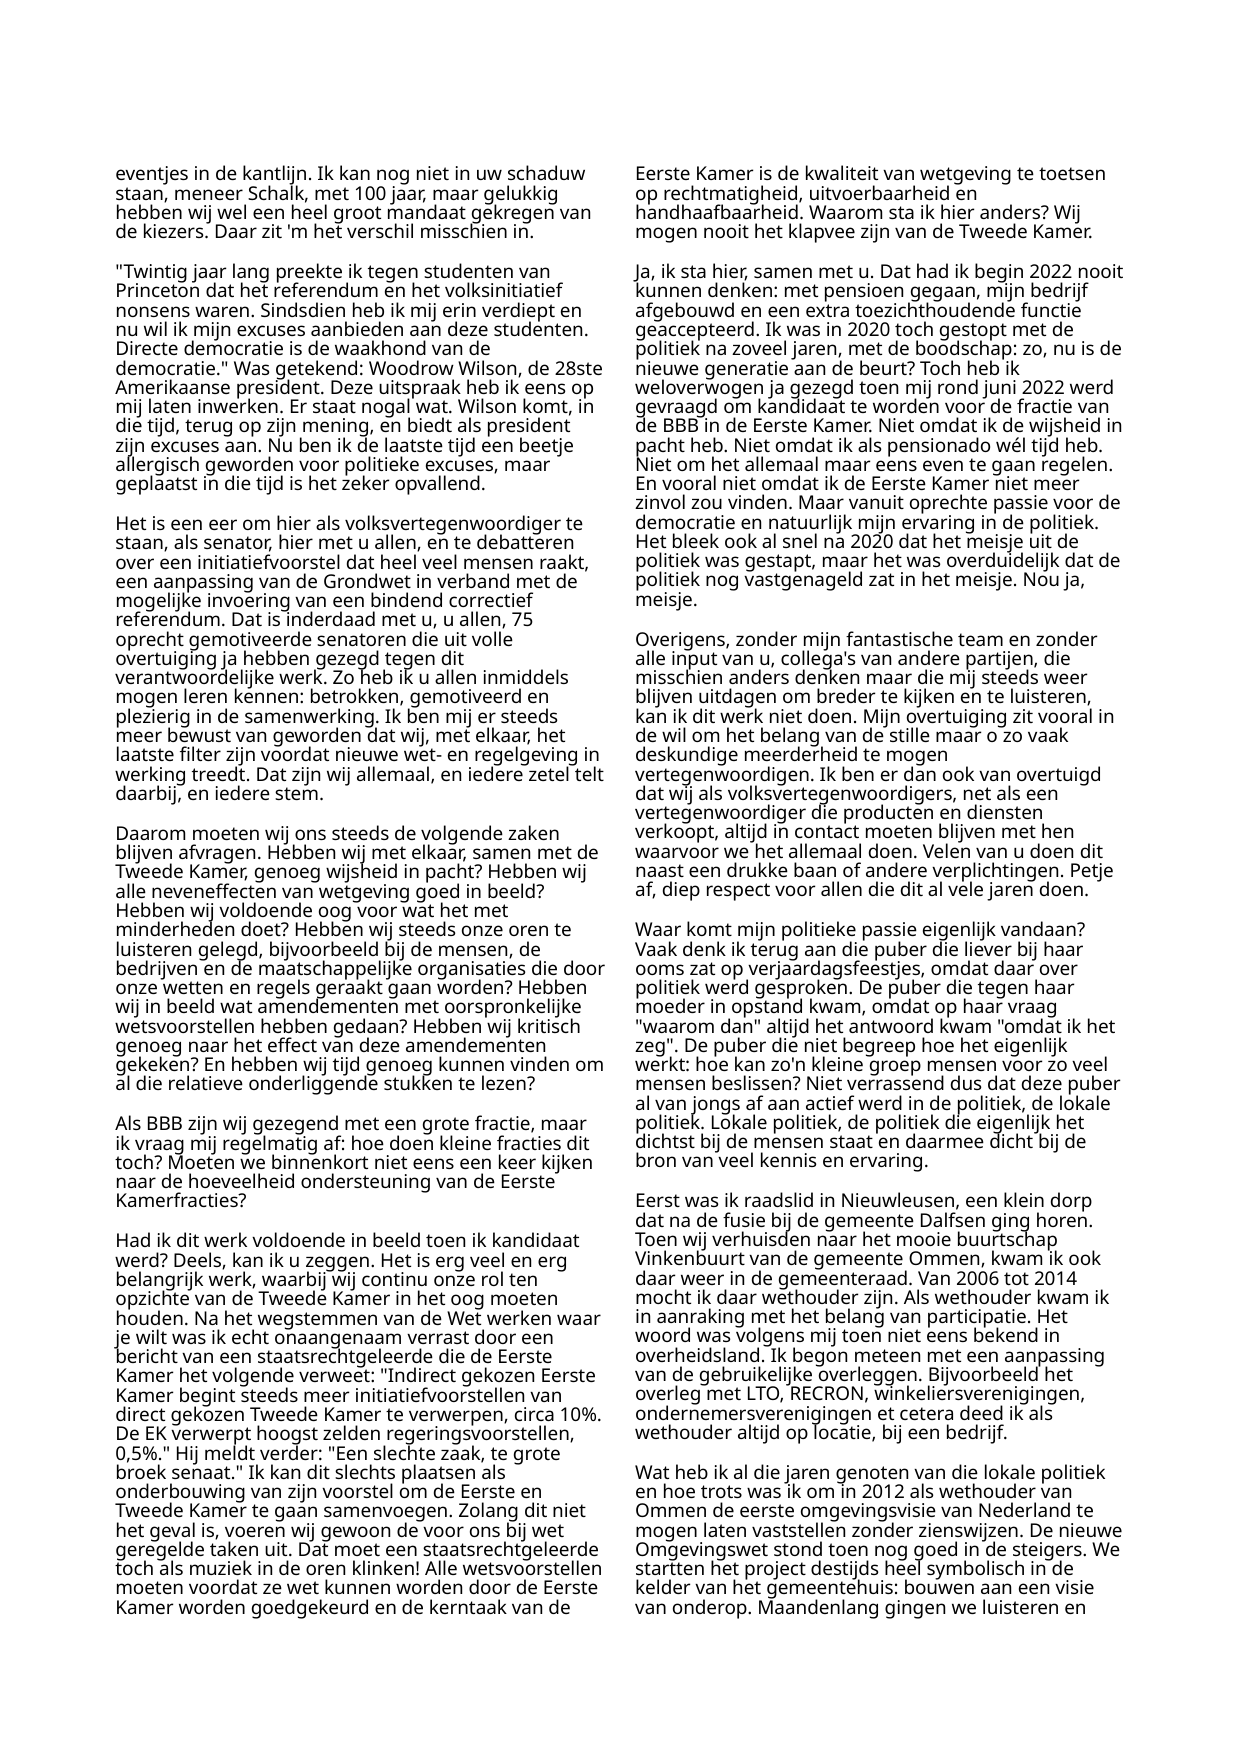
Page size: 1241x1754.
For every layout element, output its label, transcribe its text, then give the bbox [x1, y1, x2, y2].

text Overigens, zonder mijn fantastische team en zonder alle input van u, collega's van andere partijen, die misschien anders denken maar die mij steeds weer blijven uitdagen om breder te kijken en te luisteren, kan ik dit werk niet doen. Mijn overtuiging zit vooral in de wil om het belang van de stille maar o zo vaak deskundige meerderheid te mogen vertegenwoordigen. Ik ben er dan ook van overtuigd dat wij als volksvertegenwoordigers, net als een vertegenwoordiger die producten en diensten verkoopt, altijd in contact moeten blijven met hen waarvoor we het allemaal doen. Velen van u doen dit naast een drukke baan of andere verplichtingen. Petje af, diep respect voor allen die dit al vele jaren doen. [635, 631, 1125, 901]
text Daarom moeten wij ons steeds de volgende zaken blijven afvragen. Hebben wij met elkaar, samen met de Tweede Kamer, genoeg wijsheid in pacht? Hebben wij alle neveneffecten van wetgeving goed in beeld? Hebben wij voldoende oog voor wat het met minderheden doet? Hebben wij steeds onze oren te luisteren gelegd, bijvoorbeeld bij de mensen, de bedrijven en de maatschappelijke organisaties die door onze wetten en regels geraakt gaan worden? Hebben wij in beeld wat amendementen met oorspronkelijke wetsvoorstellen hebben gedaan? Hebben wij kritisch genoeg naar het effect van deze amendementen gekeken? En hebben wij tijd genoeg kunnen vinden om al die relatieve onderliggende stukken te lezen? [115, 825, 605, 1095]
text Eerste Kamer is de kwaliteit van wetgeving te toetsen op rechtmatigheid, uitvoerbaarheid en handhaafbaarheid. Waarom sta ik hier anders? Wij mogen nooit het klapvee zijn van de Tweede Kamer. [635, 165, 1125, 242]
text Had ik dit werk voldoende in beeld toen ik kandidaat werd? Deels, kan ik u zeggen. Het is erg veel en erg belangrijk werk, waarbij wij continu onze rol ten opzichte van de Tweede Kamer in het oog moeten houden. Na het wegstemmen van de Wet werken waar je wilt was ik echt onaangenaam verrast door een bericht van een staatsrechtgeleerde die de Eerste Kamer het volgende verweet: "Indirect gekozen Eerste Kamer begint steeds meer initiatiefvoorstellen van direct gekozen Tweede Kamer te verwerpen, circa 10%. De EK verwerpt hoogst zelden regeringsvoorstellen, 0,5%." Hij meldt verder: "Een slechte zaak, te grote broek senaat." Ik kan dit slechts plaatsen als onderbouwing van zijn voorstel om de Eerste en Tweede Kamer te gaan samenvoegen. Zolang dit niet het geval is, voeren wij gewoon de voor ons bij wet geregelde taken uit. Dat moet een staatsrechtgeleerde toch als muziek in de oren klinken! Alle wetsvoorstellen moeten voordat ze wet kunnen worden door de Eerste Kamer worden goedgekeurd en de kerntaak van de [115, 1232, 605, 1618]
text "Twintig jaar lang preekte ik tegen studenten van Princeton dat het referendum en het volksinitiatief nonsens waren. Sindsdien heb ik mij erin verdiept en nu wil ik mijn excuses aanbieden aan deze studenten. Directe democratie is de waakhond van de democratie." Was getekend: Woodrow Wilson, de 28ste Amerikaanse president. Deze uitspraak heb ik eens op mij laten inwerken. Er staat nogal wat. Wilson komt, in die tijd, terug op zijn mening, en biedt als president zijn excuses aan. Nu ben ik de laatste tijd een beetje allergisch geworden voor politieke excuses, maar geplaatst in die tijd is het zeker opvallend. [115, 263, 605, 494]
text Eerst was ik raadslid in Nieuwleusen, een klein dorp dat na de fusie bij de gemeente Dalfsen ging horen. Toen wij verhuisden naar het mooie buurtschap Vinkenbuurt van de gemeente Ommen, kwam ik ook daar weer in de gemeenteraad. Van 2006 tot 2014 mocht ik daar wethouder zijn. Als wethouder kwam ik in aanraking met het belang van participatie. Het woord was volgens mij toen niet eens bekend in overheidsland. Ik begon meteen met een aanpassing van de gebruikelijke overleggen. Bijvoorbeeld het overleg met LTO, RECRON, winkeliersverenigingen, ondernemersverenigingen et cetera deed ik als wethouder altijd op locatie, bij een bedrijf. [635, 1192, 1125, 1443]
text Wat heb ik al die jaren genoten van die lokale politiek en hoe trots was ik om in 2012 als wethouder van Ommen de eerste omgevingsvisie van Nederland te mogen laten vaststellen zonder zienswijzen. De nieuwe Omgevingswet stond toen nog goed in de steigers. We startten het project destijds heel symbolisch in de kelder van het gemeentehuis: bouwen aan een visie van onderop. Maandenlang gingen we luisteren en [635, 1464, 1125, 1618]
text Als BBB zijn wij gezegend met een grote fractie, maar ik vraag mij regelmatig af: hoe doen kleine fracties dit toch? Moeten we binnenkort niet eens een keer kijken naar de hoeveelheid ondersteuning van de Eerste Kamerfracties? [115, 1115, 605, 1212]
text Het is een eer om hier als volksvertegenwoordiger te staan, als senator, hier met u allen, en te debatteren over een initiatiefvoorstel dat heel veel mensen raakt, een aanpassing van de Grondwet in verband met de mogelijke invoering van een bindend correctief referendum. Dat is inderdaad met u, u allen, 75 oprecht gemotiveerde senatoren die uit volle overtuiging ja hebben gezegd tegen dit verantwoordelijke werk. Zo heb ik u allen inmiddels mogen leren kennen: betrokken, gemotiveerd en plezierig in de samenwerking. Ik ben mij er steeds meer bewust van geworden dat wij, met elkaar, het laatste filter zijn voordat nieuwe wet- en regelgeving in werking treedt. Dat zijn wij allemaal, en iedere zetel telt daarbij, en iedere stem. [115, 515, 605, 804]
text Ja, ik sta hier, samen met u. Dat had ik begin 2022 nooit kunnen denken: met pensioen gegaan, mijn bedrijf afgebouwd en een extra toezichthoudende functie geaccepteerd. Ik was in 2020 toch gestopt met de politiek na zoveel jaren, met de boodschap: zo, nu is de nieuwe generatie aan de beurt? Toch heb ik weloverwogen ja gezegd toen mij rond juni 2022 werd gevraagd om kandidaat te worden voor de fractie van de BBB in de Eerste Kamer. Niet omdat ik de wijsheid in pacht heb. Niet omdat ik als pensionado wél tijd heb. Niet om het allemaal maar eens even te gaan regelen. En vooral niet omdat ik de Eerste Kamer niet meer zinvol zou vinden. Maar vanuit oprechte passie voor de democratie en natuurlijk mijn ervaring in de politiek. Het bleek ook al snel na 2020 dat het meisje uit de politiek was gestapt, maar het was overduidelijk dat de politiek nog vastgenageld zat in het meisje. Nou ja, meisje. [635, 263, 1125, 610]
text eventjes in de kantlijn. Ik kan nog niet in uw schaduw staan, meneer Schalk, met 100 jaar, maar gelukkig hebben wij wel een heel groot mandaat gekregen van de kiezers. Daar zit 'm het verschil misschien in. [115, 165, 605, 242]
text Waar komt mijn politieke passie eigenlijk vandaan? Vaak denk ik terug aan die puber die liever bij haar ooms zat op verjaardagsfeestjes, omdat daar over politiek werd gesproken. De puber die tegen haar moeder in opstand kwam, omdat op haar vraag "waarom dan" altijd het antwoord kwam "omdat ik het zeg". De puber die niet begreep hoe het eigenlijk werkt: hoe kan zo'n kleine groep mensen voor zo veel mensen beslissen? Niet verrassend dus dat deze puber al van jongs af aan actief werd in de politiek, de lokale politiek. Lokale politiek, de politiek die eigenlijk het dichtst bij de mensen staat en daarmee dicht bij de bron van veel kennis en ervaring. [635, 921, 1125, 1172]
